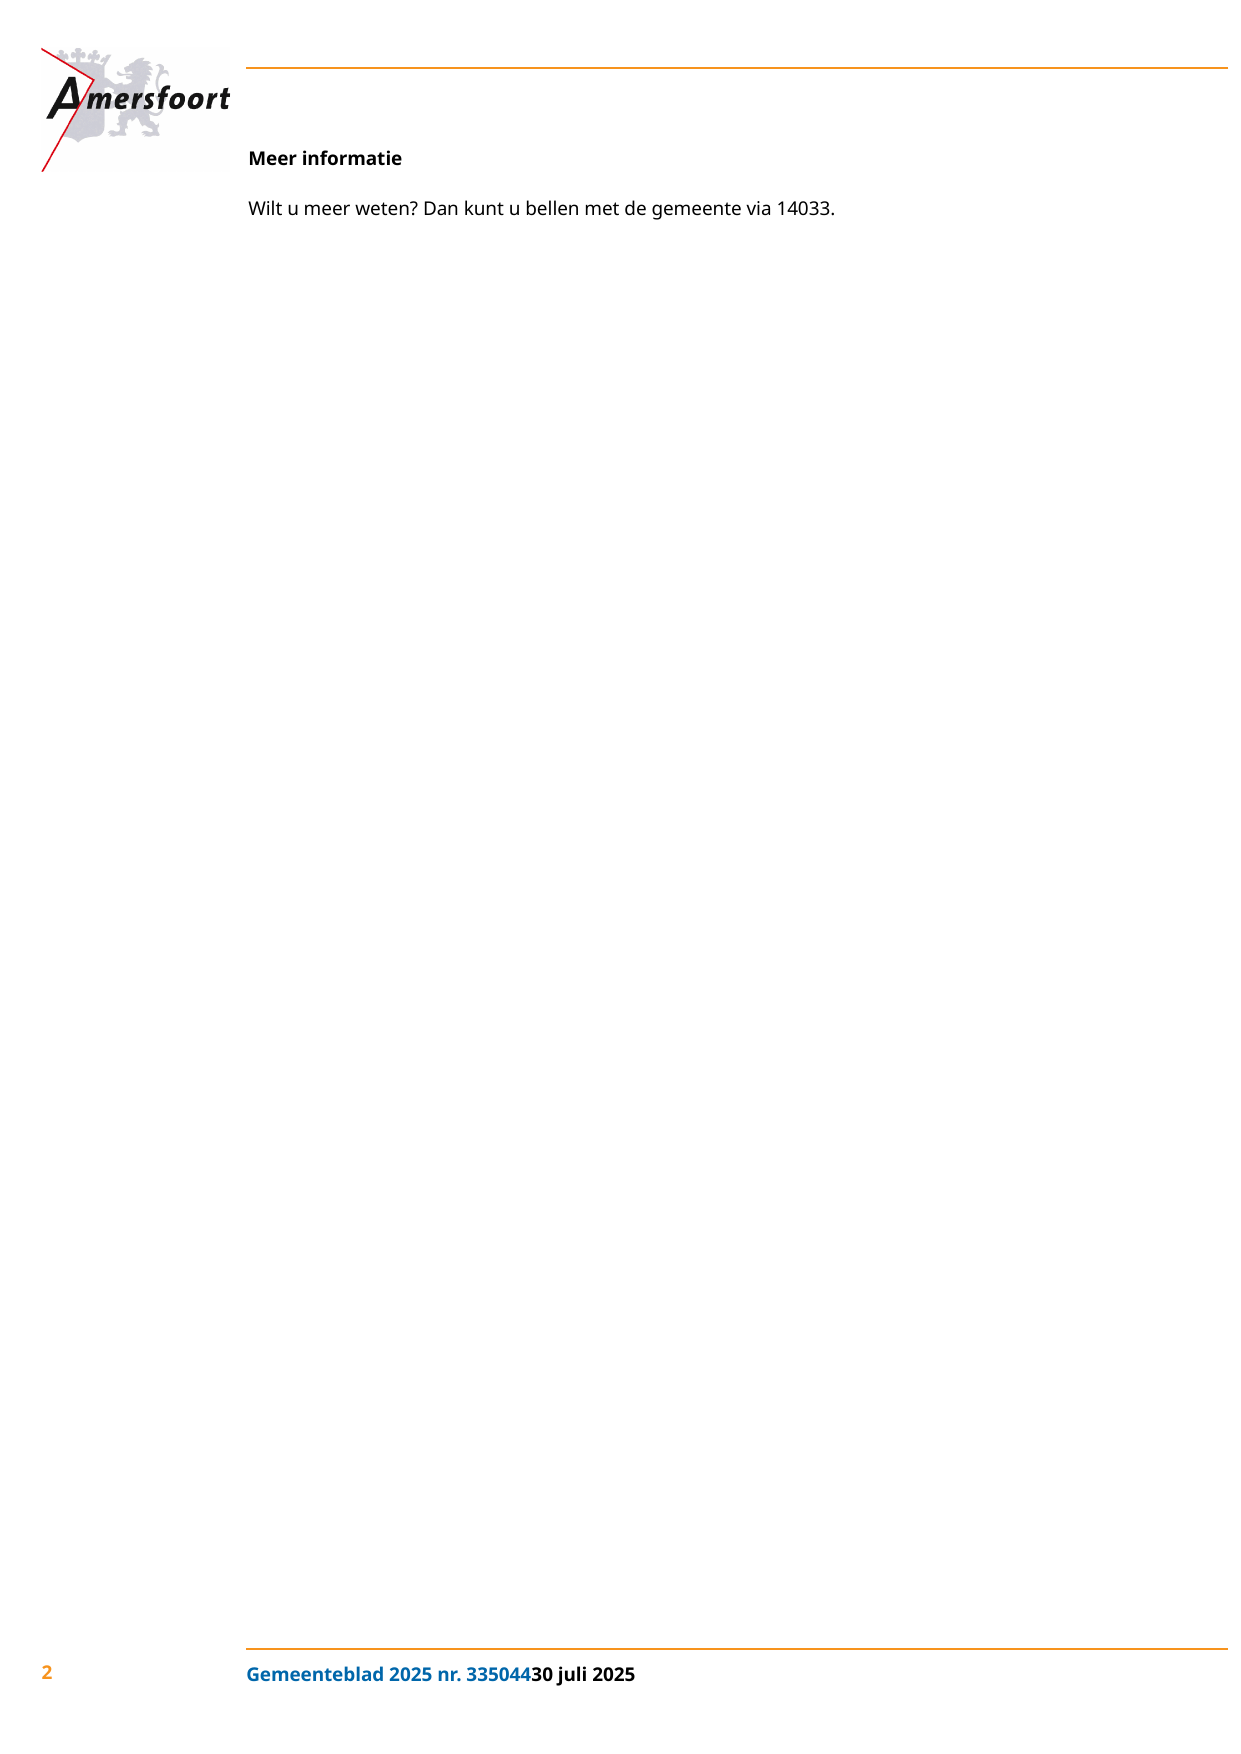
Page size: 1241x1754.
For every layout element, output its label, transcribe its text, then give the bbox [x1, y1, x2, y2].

text Wilt u meer weten? Dan kunt u bellen met de gemeente via 14033. [248, 196, 1152, 221]
text Meer informatie [248, 145, 1152, 171]
picture [41, 47, 231, 172]
